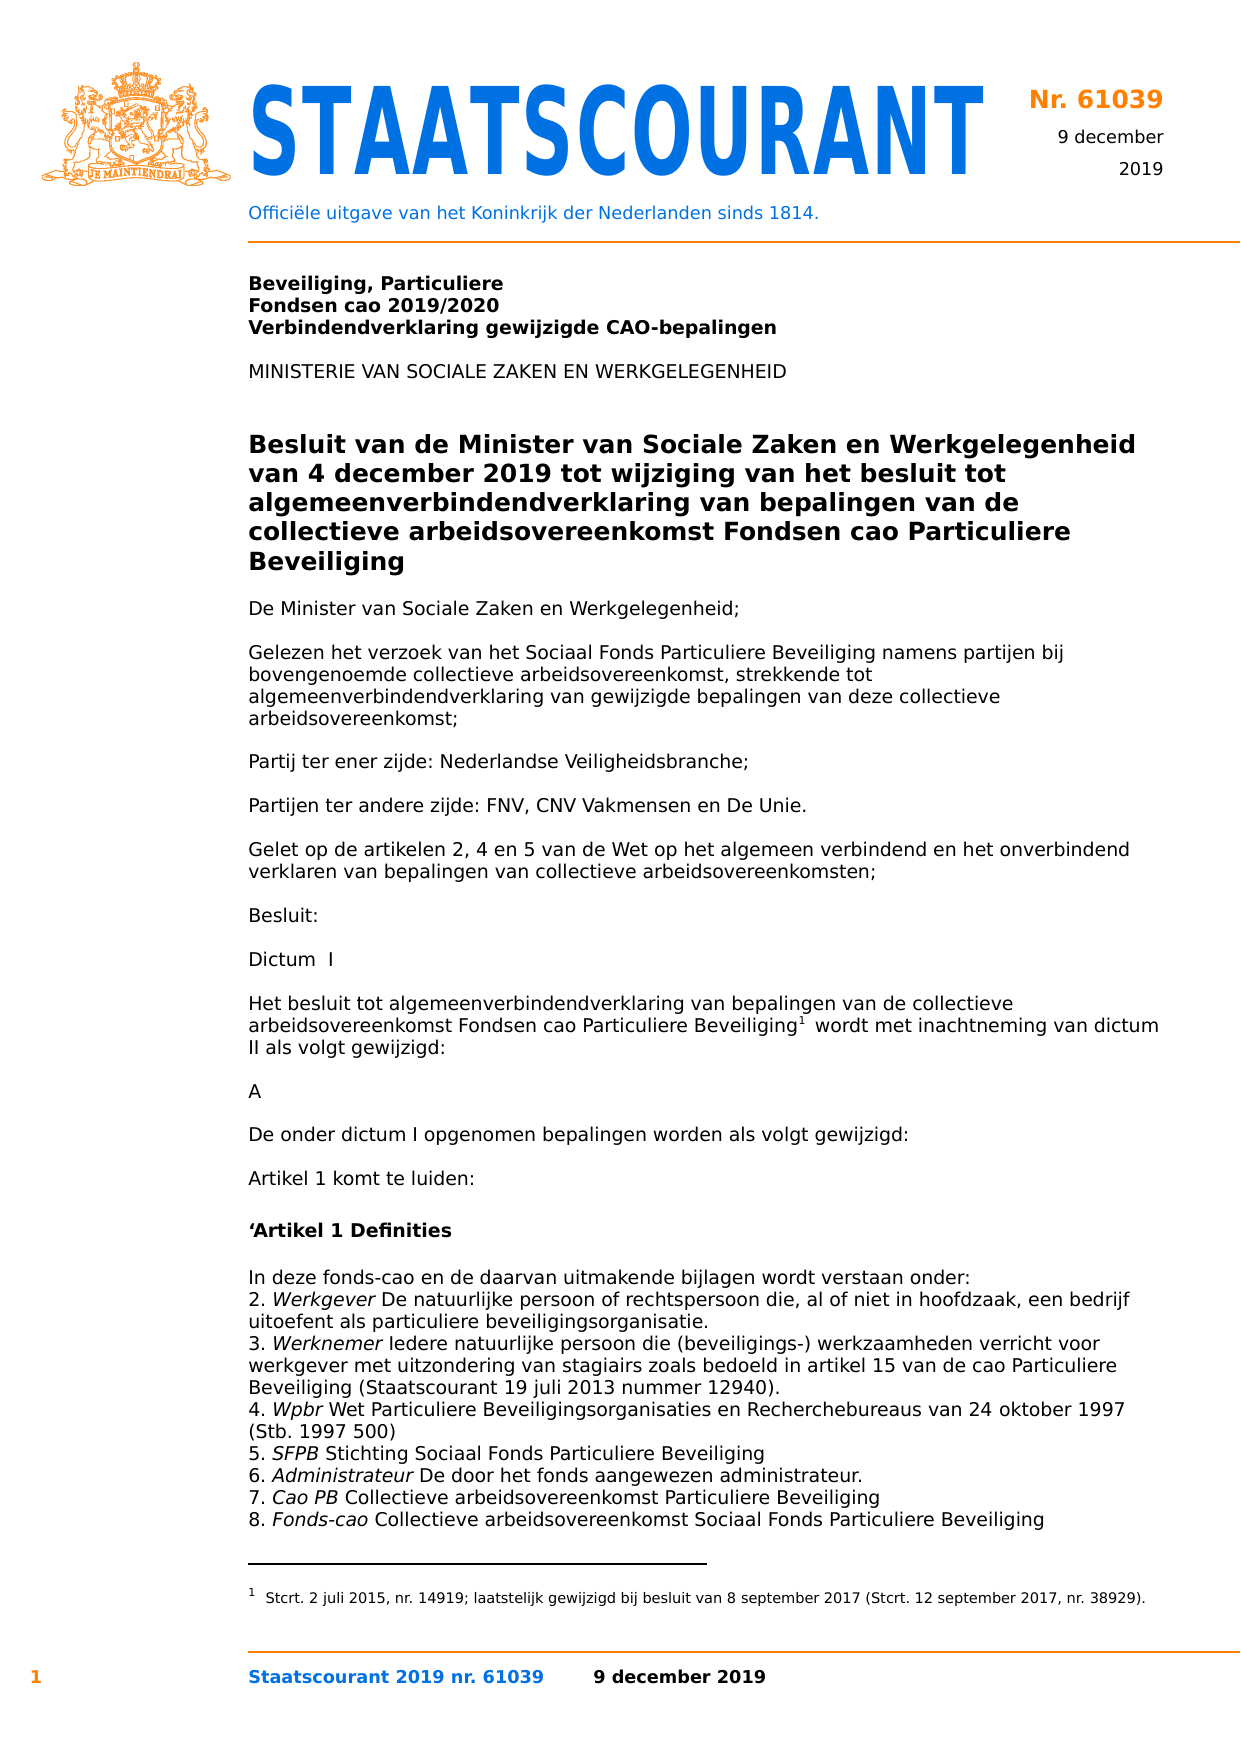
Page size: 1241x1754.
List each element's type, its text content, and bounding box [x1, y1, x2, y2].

text 8. Fonds-cao Collectieve arbeidsovereenkomst Sociaal Fonds Particuliere Beveiliging [248, 1509, 1163, 1531]
text 7. Cao PB Collectieve arbeidsovereenkomst Particuliere Beveiliging [248, 1487, 1163, 1509]
subtitle ‘Artikel 1 Definities [248, 1220, 1163, 1242]
text Gelezen het verzoek van het Sociaal Fonds Particuliere Beveiliging namens partijen bij bovengenoemde collectieve arbeidsovereenkomst, strekkende tot algemeenverbindendverklaring van gewijzigde bepalingen van deze collectieve arbeidsovereenkomst; [248, 642, 1163, 729]
text 3. Werknemer Iedere natuurlijke persoon die (beveiligings-) werkzaamheden verricht voor werkgever met uitzondering van stagiairs zoals bedoeld in artikel 15 van de cao Particuliere Beveiliging (Staatscourant 19 juli 2013 nummer 12940). [248, 1333, 1163, 1399]
text Gelet op de artikelen 2, 4 en 5 van de Wet op het algemeen verbindend en het onverbindend verklaren van bepalingen van collectieve arbeidsovereenkomsten; [248, 839, 1163, 883]
text Fondsen cao 2019/2020 [248, 295, 1163, 317]
table_header STAATSCOURANT [248, 62, 998, 203]
text Partijen ter andere zijde: FNV, CNV Vakmensen en De Unie. [248, 795, 1163, 817]
text 2. Werkgever De natuurlijke persoon of rechtspersoon die, al of niet in hoofdzaak, een bedrijf uitoefent als particuliere beveiligingsorganisatie. [248, 1289, 1163, 1333]
text Beveiliging, Particuliere [248, 273, 1163, 295]
text Dictum I [248, 949, 1163, 971]
text De Minister van Sociale Zaken en Werkgelegenheid; [248, 598, 1163, 620]
text 4. Wpbr Wet Particuliere Beveiligingsorganisaties en Recherchebureaus van 24 oktober 1997 (Stb. 1997 500) [248, 1399, 1163, 1443]
text Besluit: [248, 905, 1163, 927]
text MINISTERIE VAN SOCIALE ZAKEN EN WERKGELEGENHEID [248, 361, 1163, 383]
table_cell 9 december [998, 121, 1240, 153]
text 6. Administrateur De door het fonds aangewezen administrateur. [248, 1465, 1163, 1487]
text De onder dictum I opgenomen bepalingen worden als volgt gewijzigd: [248, 1124, 1163, 1146]
table_cell 2019 [998, 153, 1240, 203]
text 5. SFPB Stichting Sociaal Fonds Particuliere Beveiliging [248, 1443, 1163, 1465]
table_header Nr. 61039 [998, 62, 1240, 121]
text Partij ter ener zijde: Nederlandse Veiligheidsbranche; [248, 751, 1163, 773]
table_cell Officiële uitgave van het Koninkrijk der Nederlanden sinds 1814. [248, 203, 1240, 241]
text Stcrt. 2 juli 2015, nr. 14919; laatstelijk gewijzigd bij besluit van 8 september 2017 (Stcrt. 12 september 2017, nr. 38929). [248, 1586, 1163, 1608]
subtitle Besluit van de Minister van Sociale Zaken en Werkgelegenheid van 4 december 2019 tot wijziging van het besluit tot algemeenverbindendverklaring van bepalingen van de collectieve arbeidsovereenkomst Fondsen cao Particuliere Beveiliging [248, 430, 1163, 576]
text Verbindendverklaring gewijzigde CAO-bepalingen [248, 317, 1163, 339]
text A [248, 1081, 1163, 1102]
picture [41, 62, 231, 186]
text Het besluit tot algemeenverbindendverklaring van bepalingen van de collectieve arbeidsovereenkomst Fondsen cao Particuliere Beveiliging wordt met inachtneming van dictum II als volgt gewijzigd: [248, 993, 1163, 1059]
text Artikel 1 komt te luiden: [248, 1168, 1163, 1190]
table_header [25, 62, 248, 241]
text In deze fonds-cao en de daarvan uitmakende bijlagen wordt verstaan onder: [248, 1267, 1163, 1289]
